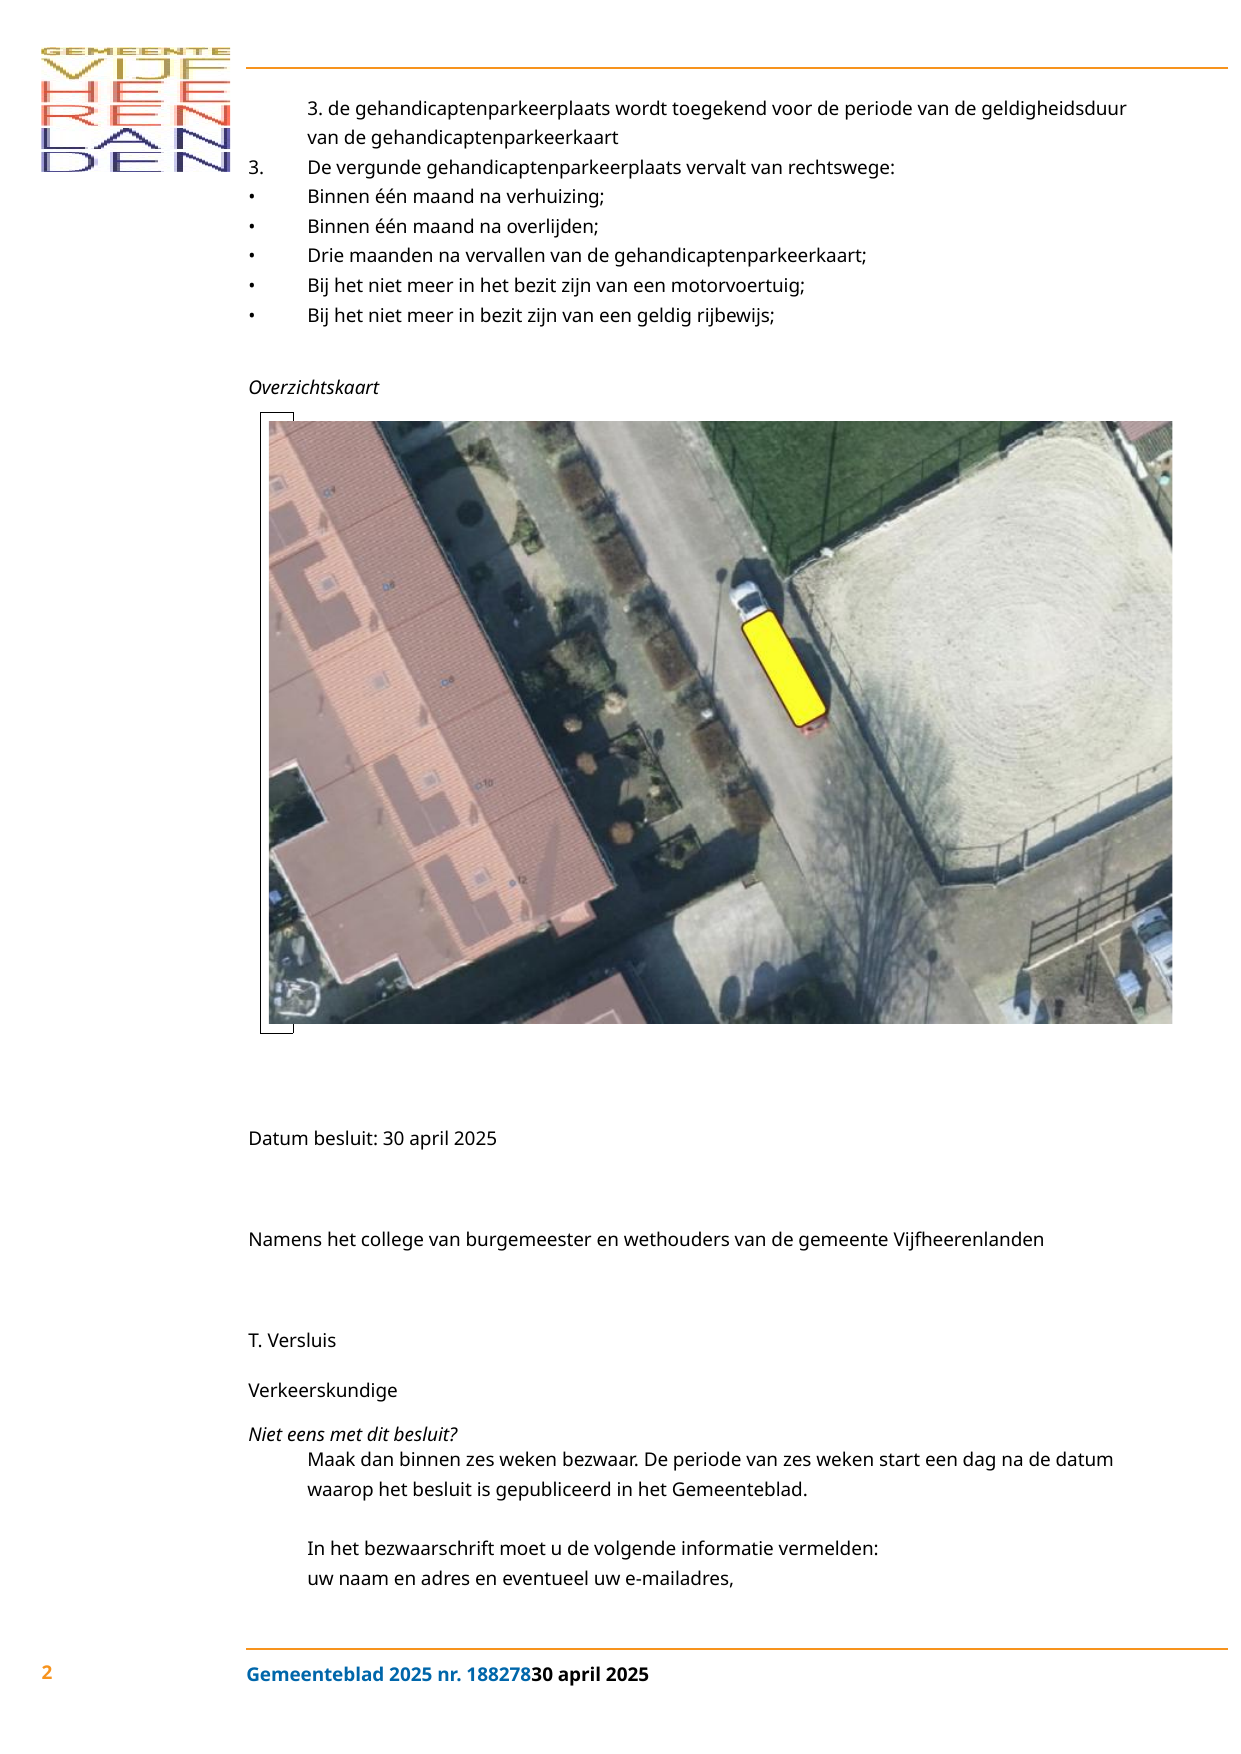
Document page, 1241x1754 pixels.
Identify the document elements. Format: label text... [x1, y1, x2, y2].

picture [41, 47, 231, 172]
text Verkeerskundige [248, 1378, 1152, 1403]
list Bij het niet meer in het bezit zijn van een motorvoertuig; [248, 272, 1152, 298]
list 3. de gehandicaptenparkeerplaats wordt toegekend voor de periode van de geldigheidsduur van de gehandicaptenparkeerkaart [248, 95, 1152, 150]
text T. Versluis [248, 1327, 1152, 1353]
list Binnen één maand na verhuizing; [248, 183, 1152, 209]
list Bij het niet meer in bezit zijn van een geldig rijbewijs; [248, 302, 1152, 328]
list uw naam en adres en eventueel uw e-mailadres, [248, 1565, 1152, 1591]
picture [268, 421, 1173, 1024]
text Datum besluit: 30 april 2025 [248, 1126, 1152, 1151]
list Maak dan binnen zes weken bezwaar. De periode van zes weken start een dag na de datum waarop het besluit is gepubliceerd in het Gemeenteblad. [248, 1447, 1152, 1502]
list Drie maanden na vervallen van de gehandicaptenparkeerkaart; [248, 243, 1152, 268]
text Niet eens met dit besluit? [248, 1421, 1152, 1447]
text Namens het college van burgemeester en wethouders van de gemeente Vijfheerenlanden [248, 1226, 1152, 1252]
list De vergunde gehandicaptenparkeerplaats vervalt van rechtswege: [248, 154, 1152, 180]
list Binnen één maand na overlijden; [248, 213, 1152, 239]
list In het bezwaarschrift moet u de volgende informatie vermelden: [248, 1535, 1152, 1561]
text Overzichtskaart [248, 374, 1152, 400]
